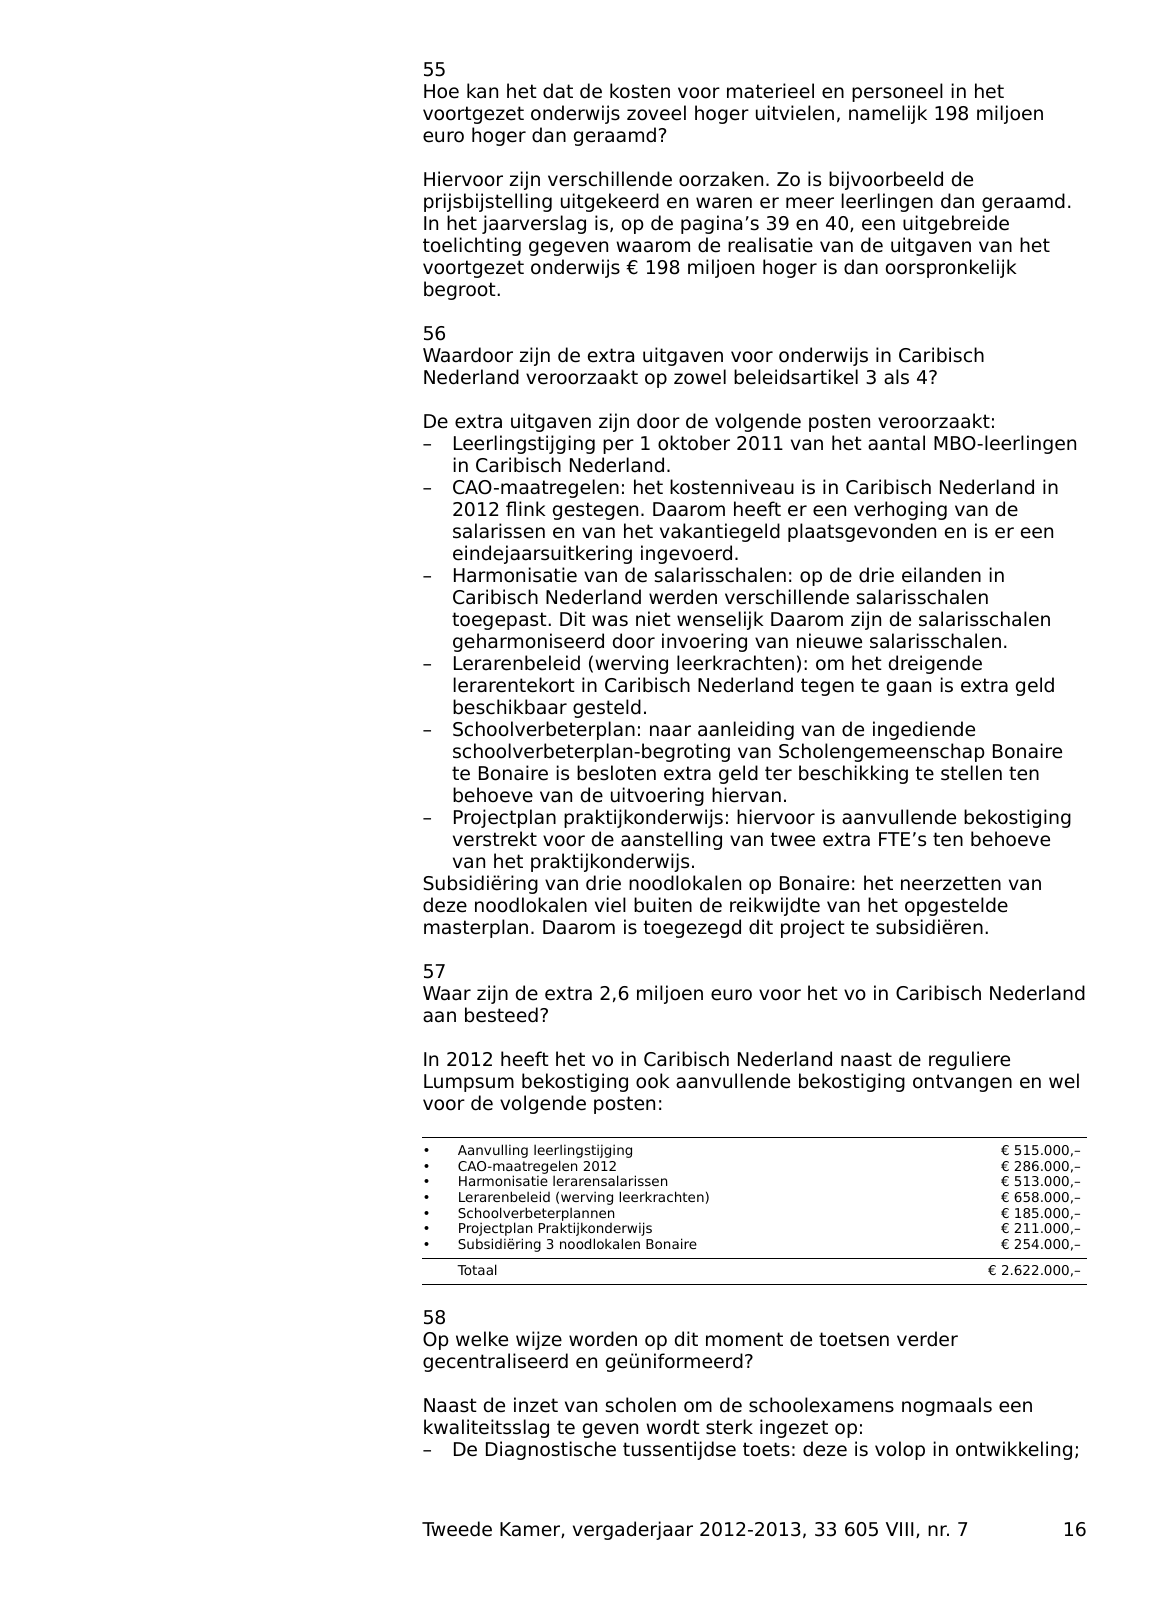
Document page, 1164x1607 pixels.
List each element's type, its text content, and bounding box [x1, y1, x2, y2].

text Waardoor zijn de extra uitgaven voor onderwijs in Caribisch Nederland veroorzaakt op zowel beleidsartikel 3 als 4? [422, 345, 1087, 389]
table_cell Subsidiëring 3 noodlokalen Bonaire [452, 1237, 954, 1257]
text In 2012 heeft het vo in Caribisch Nederland naast de reguliere Lumpsum bekostiging ook aanvullende bekostiging ontvangen en wel voor de volgende posten: [422, 1049, 1087, 1115]
text 55 [422, 59, 1087, 81]
table_cell Harmonisatie lerarensalarissen [452, 1174, 954, 1190]
text – Projectplan praktijkonderwijs: hiervoor is aanvullende bekostiging verstrekt voor de aanstelling van twee extra FTE’s ten behoeve van het praktijkonderwijs. [422, 807, 1087, 873]
table_cell • [422, 1221, 452, 1237]
table_cell Totaal [452, 1259, 954, 1284]
text Hiervoor zijn verschillende oorzaken. Zo is bijvoorbeeld de prijsbijstelling uitgekeerd en waren er meer leerlingen dan geraamd. [422, 169, 1087, 213]
table_cell € 513.000,– [954, 1174, 1087, 1190]
text De extra uitgaven zijn door de volgende posten veroorzaakt: [422, 411, 1087, 433]
table_header • [422, 1138, 452, 1158]
text Op welke wijze worden op dit moment de toetsen verder gecentraliseerd en geüniformeerd? [422, 1329, 1087, 1373]
text – Leerlingstijging per 1 oktober 2011 van het aantal MBO-leerlingen in Caribisch Nederland. [422, 433, 1087, 477]
text In het jaarverslag is, op de pagina’s 39 en 40, een uitgebreide toelichting gegeven waarom de realisatie van de uitgaven van het voortgezet onderwijs € 198 miljoen hoger is dan oorspronkelijk begroot. [422, 213, 1087, 301]
table_header € 515.000,– [954, 1138, 1087, 1158]
text 56 [422, 323, 1087, 345]
text Subsidiëring van drie noodlokalen op Bonaire: het neerzetten van deze noodlokalen viel buiten de reikwijdte van het opgestelde masterplan. Daarom is toegezegd dit project te subsidiëren. [422, 873, 1087, 939]
table_cell € 185.000,– [954, 1206, 1087, 1221]
text Waar zijn de extra 2,6 miljoen euro voor het vo in Caribisch Nederland aan besteed? [422, 983, 1087, 1027]
text – CAO-maatregelen: het kostenniveau is in Caribisch Nederland in 2012 flink gestegen. Daarom heeft er een verhoging van de salarissen en van het vakantiegeld plaatsgevonden en is er een eindejaarsuitkering ingevoerd. [422, 477, 1087, 565]
text Hoe kan het dat de kosten voor materieel en personeel in het voortgezet onderwijs zoveel hoger uitvielen, namelijk 198 miljoen euro hoger dan geraamd? [422, 81, 1087, 147]
text – Schoolverbeterplan: naar aanleiding van de ingediende schoolverbeterplan-begroting van Scholengemeenschap Bonaire te Bonaire is besloten extra geld ter beschikking te stellen ten behoeve van de uitvoering hiervan. [422, 719, 1087, 807]
table_header Aanvulling leerlingstijging [452, 1138, 954, 1158]
table_cell • [422, 1190, 452, 1206]
table_cell • [422, 1159, 452, 1174]
table_cell [422, 1259, 452, 1284]
table_cell CAO-maatregelen 2012 [452, 1159, 954, 1174]
table_cell • [422, 1174, 452, 1190]
text Naast de inzet van scholen om de schoolexamens nogmaals een kwaliteitsslag te geven wordt sterk ingezet op: [422, 1395, 1087, 1439]
table_cell Projectplan Praktijkonderwijs [452, 1221, 954, 1237]
table_cell € 211.000,– [954, 1221, 1087, 1237]
table_cell Lerarenbeleid (werving leerkrachten) [452, 1190, 954, 1206]
table_cell € 2.622.000,– [954, 1259, 1087, 1284]
text – Lerarenbeleid (werving leerkrachten): om het dreigende lerarentekort in Caribisch Nederland tegen te gaan is extra geld beschikbaar gesteld. [422, 653, 1087, 719]
table_cell € 658.000,– [954, 1190, 1087, 1206]
table_cell • [422, 1206, 452, 1221]
text 57 [422, 961, 1087, 983]
table_cell € 286.000,– [954, 1159, 1087, 1174]
text – De Diagnostische tussentijdse toets: deze is volop in ontwikkeling; [422, 1439, 1087, 1461]
text 58 [422, 1307, 1087, 1329]
table_cell Schoolverbeterplannen [452, 1206, 954, 1221]
table_cell • [422, 1237, 452, 1257]
text – Harmonisatie van de salarisschalen: op de drie eilanden in Caribisch Nederland werden verschillende salarisschalen toegepast. Dit was niet wenselijk Daarom zijn de salarisschalen geharmoniseerd door invoering van nieuwe salarisschalen. [422, 565, 1087, 653]
table_cell € 254.000,– [954, 1237, 1087, 1257]
